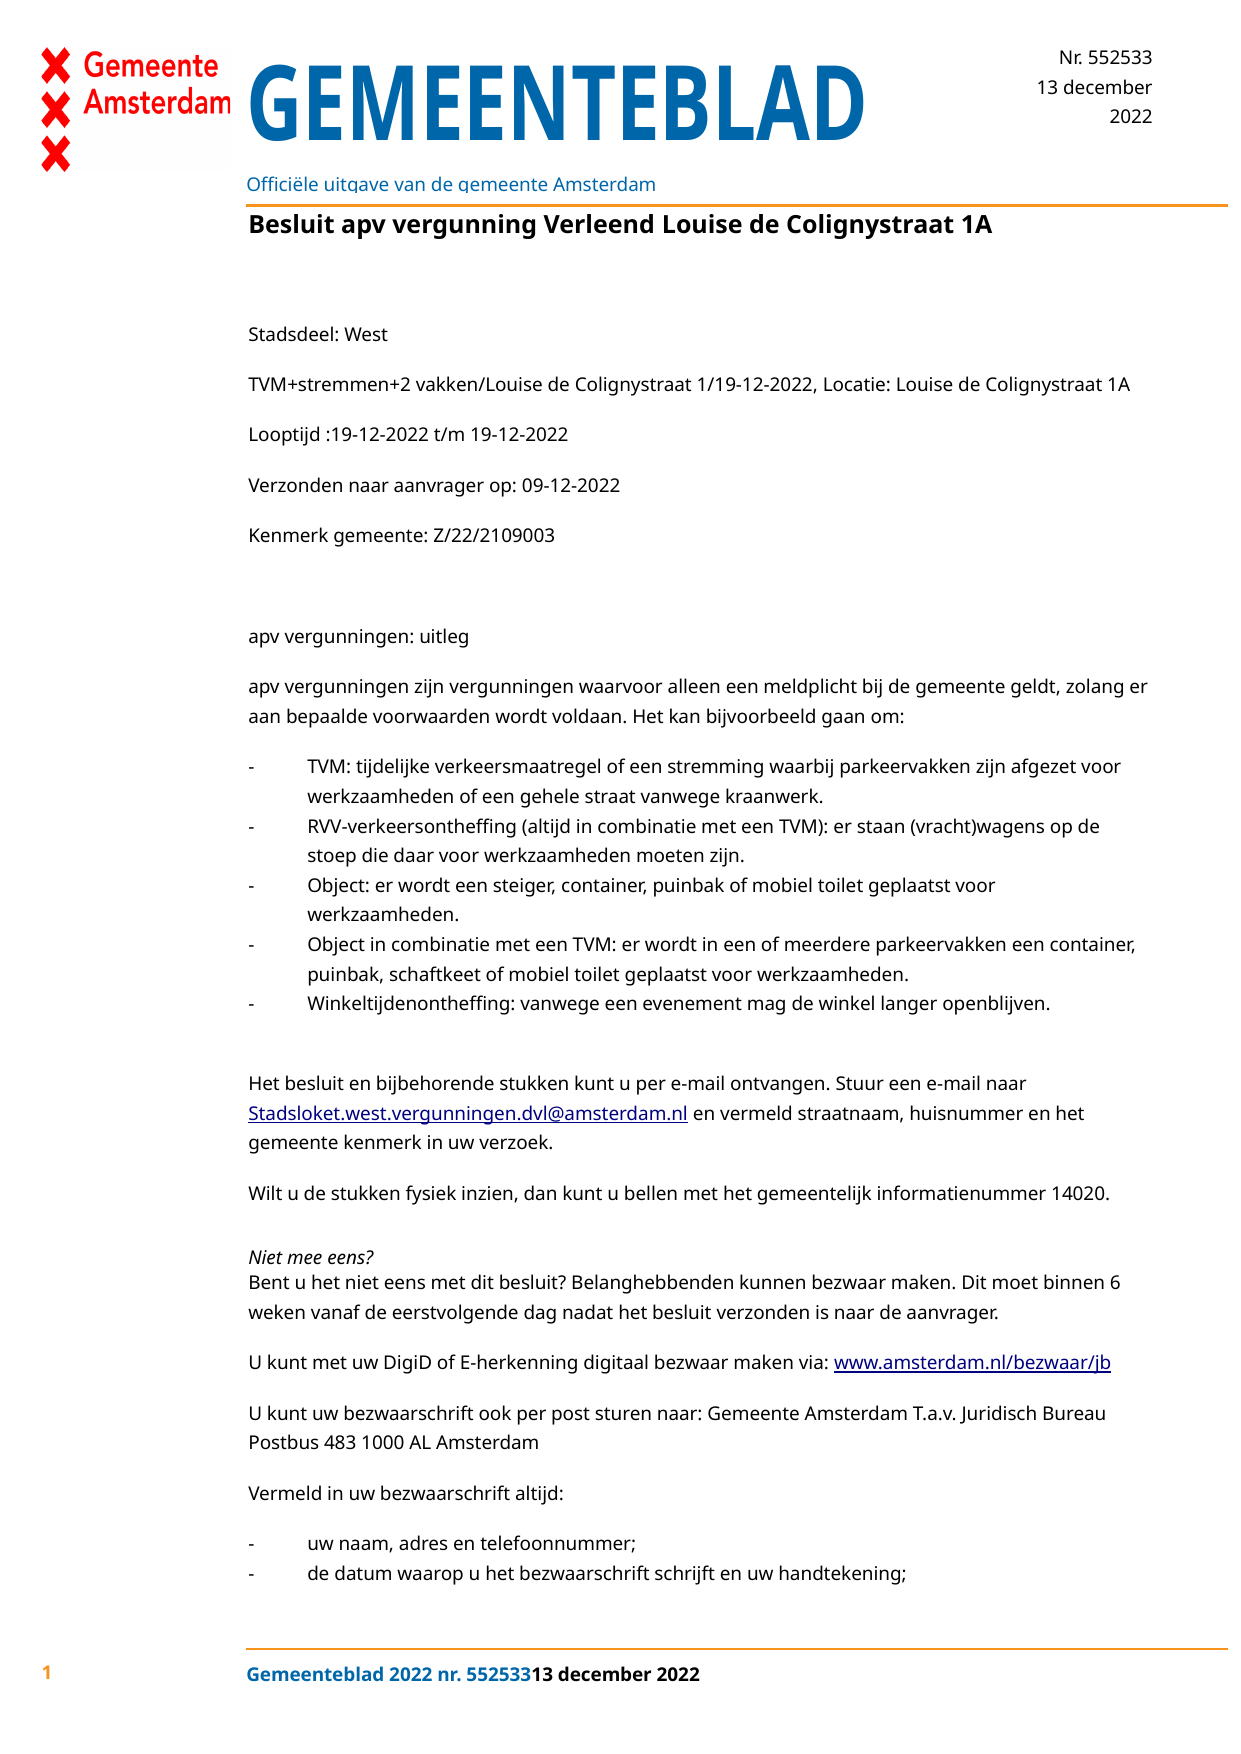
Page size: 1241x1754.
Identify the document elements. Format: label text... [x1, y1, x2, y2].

text apv vergunningen zijn vergunningen waarvoor alleen een meldplicht bij de gemeente geldt, zolang er aan bepaalde voorwaarden wordt voldaan. Het kan bijvoorbeeld gaan om: [248, 674, 1152, 729]
picture [41, 47, 231, 172]
list de datum waarop u het bezwaarschrift schrijft en uw handtekening; [248, 1560, 1152, 1586]
text Niet mee eens? [248, 1244, 1152, 1269]
text apv vergunningen: uitleg [248, 623, 1152, 649]
text U kunt met uw DigiD of E-herkenning digitaal bezwaar maken via: www.amsterdam.nl/bezwaar/jb [248, 1349, 1152, 1375]
list Object: er wordt een steiger, container, puinbak of mobiel toilet geplaatst voor werkzaamheden. [248, 872, 1152, 927]
text Wilt u de stukken fysiek inzien, dan kunt u bellen met het gemeentelijk informatienummer 14020. [248, 1180, 1152, 1206]
list TVM: tijdelijke verkeersmaatregel of een stremming waarbij parkeervakken zijn afgezet voor werkzaamheden of een gehele straat vanwege kraanwerk. [248, 754, 1152, 809]
text Vermeld in uw bezwaarschrift altijd: [248, 1480, 1152, 1506]
text U kunt uw bezwaarschrift ook per post sturen naar: Gemeente Amsterdam T.a.v. Juridisch Bureau Postbus 483 1000 AL Amsterdam [248, 1400, 1152, 1455]
text Kenmerk gemeente: Z/22/2109003 [248, 522, 1152, 548]
text Besluit apv vergunning Verleend Louise de Colignystraat 1A [248, 207, 1152, 241]
text Bent u het niet eens met dit besluit? Belanghebbenden kunnen bezwaar maken. Dit moet binnen 6 weken vanaf de eerstvolgende dag nadat het besluit verzonden is naar de aanvrager. [248, 1269, 1152, 1325]
list RVV-verkeersontheffing (altijd in combinatie met een TVM): er staan (vracht)wagens op de stoep die daar voor werkzaamheden moeten zijn. [248, 813, 1152, 868]
list uw naam, adres en telefoonnummer; [248, 1530, 1152, 1556]
text Het besluit en bijbehorende stukken kunt u per e-mail ontvangen. Stuur een e-mail naar Stadsloket.west.vergunningen.dvl@amsterdam.nl en vermeld straatnaam, huisnummer en het gemeente kenmerk in uw verzoek. [248, 1070, 1152, 1155]
text Verzonden naar aanvrager op: 09-12-2022 [248, 472, 1152, 498]
text Looptijd :19-12-2022 t/m 19-12-2022 [248, 422, 1152, 447]
text TVM+stremmen+2 vakken/Louise de Colignystraat 1/19-12-2022, Locatie: Louise de Colignystraat 1A [248, 371, 1152, 397]
text Stadsdeel: West [248, 321, 1152, 346]
list Object in combinatie met een TVM: er wordt in een of meerdere parkeervakken een container, puinbak, schaftkeet of mobiel toilet geplaatst voor werkzaamheden. [248, 931, 1152, 986]
list Winkeltijdenontheffing: vanwege een evenement mag de winkel langer openblijven. [248, 990, 1152, 1016]
